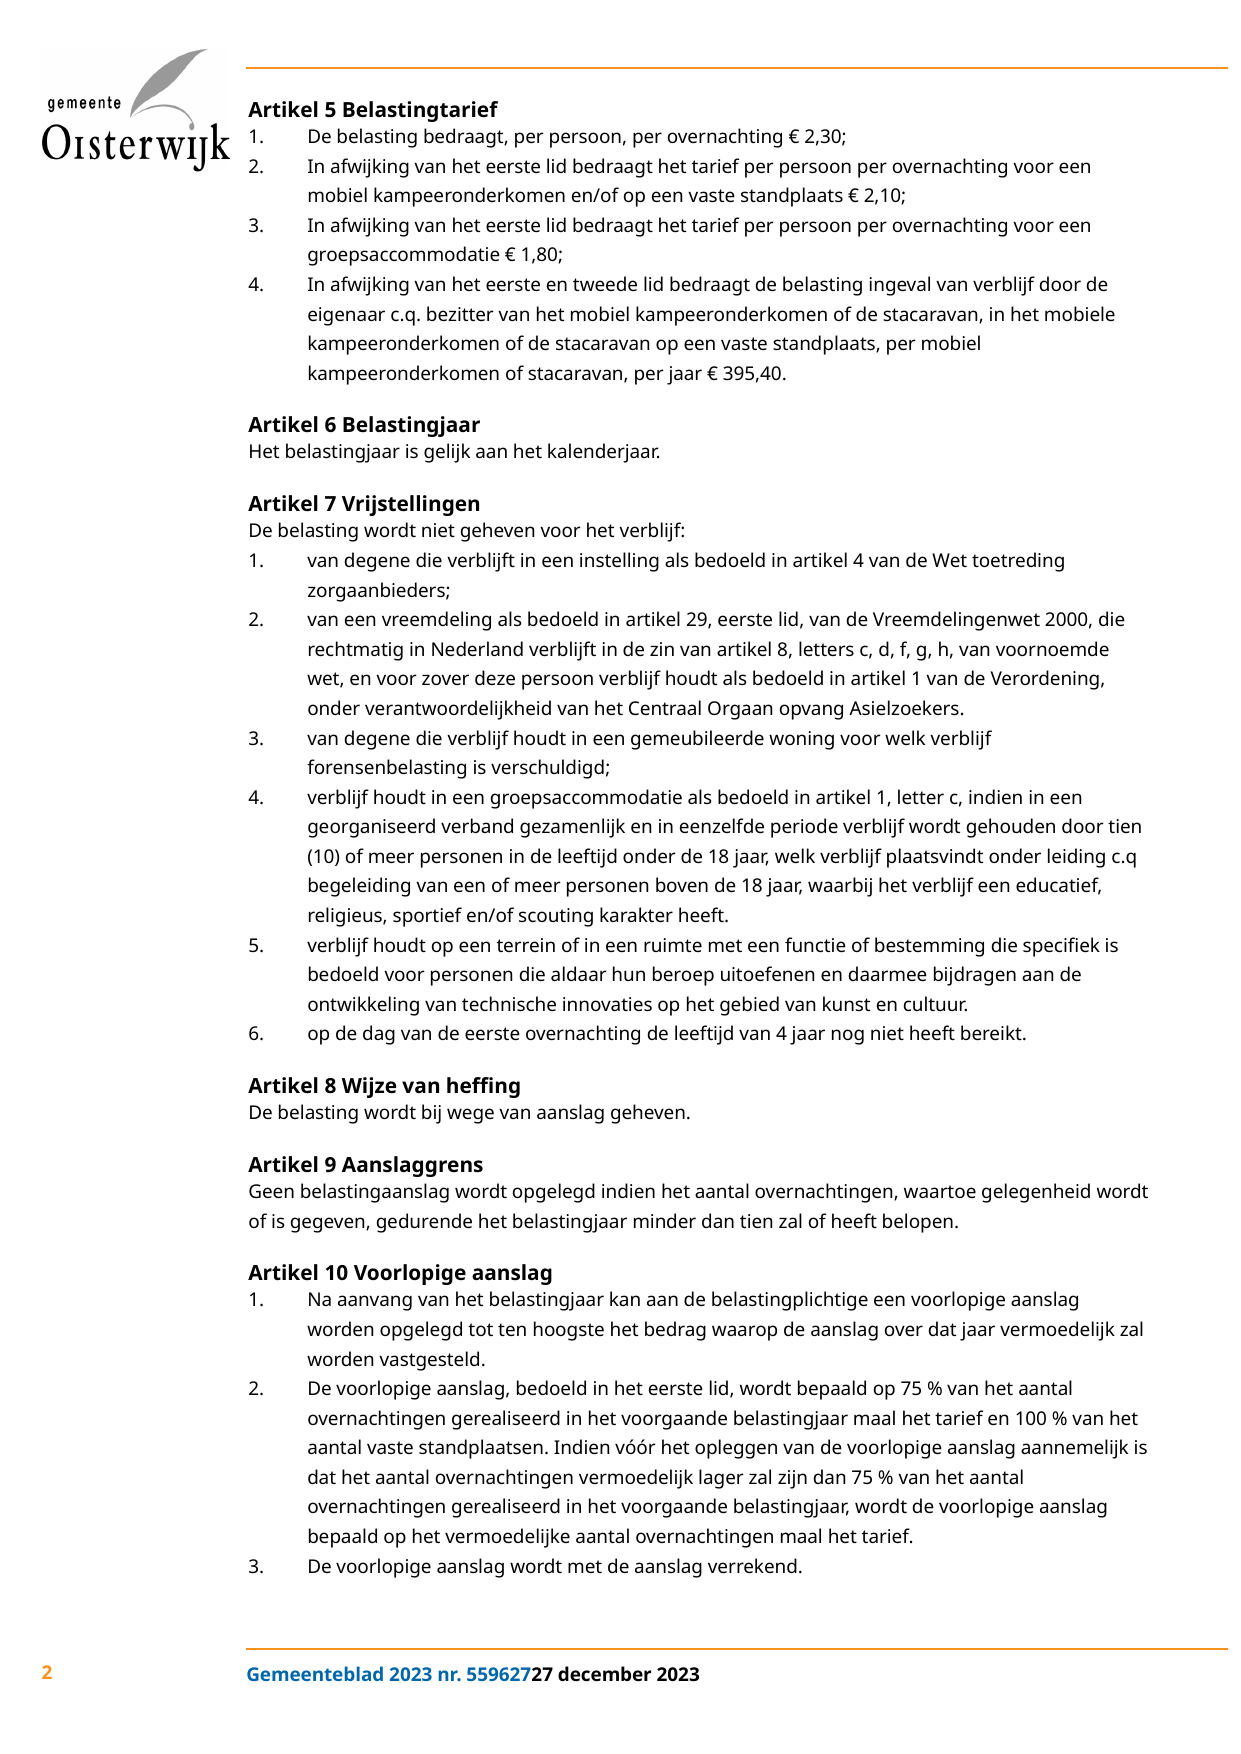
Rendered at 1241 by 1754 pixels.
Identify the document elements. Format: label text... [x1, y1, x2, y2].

text Geen belastingaanslag wordt opgelegd indien het aantal overnachtingen, waartoe gelegenheid wordt of is gegeven, gedurende het belastingjaar minder dan tien zal of heeft belopen. [248, 1178, 1152, 1233]
list In afwijking van het eerste lid bedraagt het tarief per persoon per overnachting voor een mobiel kampeeronderkomen en/of op een vaste standplaats € 2,10; [248, 153, 1152, 208]
text De belasting wordt bij wege van aanslag geheven. [248, 1099, 1152, 1125]
text Artikel 8 Wijze van heffing [248, 1071, 1152, 1099]
text Artikel 6 Belastingjaar [248, 410, 1152, 439]
list In afwijking van het eerste lid bedraagt het tarief per persoon per overnachting voor een groepsaccommodatie € 1,80; [248, 212, 1152, 267]
list Na aanvang van het belastingjaar kan aan de belastingplichtige een voorlopige aanslag worden opgelegd tot ten hoogste het bedrag waarop de aanslag over dat jaar vermoedelijk zal worden vastgesteld. [248, 1287, 1152, 1372]
list De belasting bedraagt, per persoon, per overnachting € 2,30; [248, 123, 1152, 149]
list verblijf houdt op een terrein of in een ruimte met een functie of bestemming die specifiek is bedoeld voor personen die aldaar hun beroep uitoefenen en daarmee bijdragen aan de ontwikkeling van technische innovaties op het gebied van kunst en cultuur. [248, 932, 1152, 1017]
list op de dag van de eerste overnachting de leeftijd van 4 jaar nog niet heeft bereikt. [248, 1021, 1152, 1046]
list De voorlopige aanslag wordt met de aanslag verrekend. [248, 1553, 1152, 1579]
list van een vreemdeling als bedoeld in artikel 29, eerste lid, van de Vreemdelingenwet 2000, die rechtmatig in Nederland verblijft in de zin van artikel 8, letters c, d, f, g, h, van voornoemde wet, en voor zover deze persoon verblijf houdt als bedoeld in artikel 1 van de Verordening, onder verantwoordelijkheid van het Centraal Orgaan opvang Asielzoekers. [248, 606, 1152, 721]
list De voorlopige aanslag, bedoeld in het eerste lid, wordt bepaald op 75 % van het aantal overnachtingen gerealiseerd in het voorgaande belastingjaar maal het tarief en 100 % van het aantal vaste standplaatsen. Indien vóór het opleggen van de voorlopige aanslag aannemelijk is dat het aantal overnachtingen vermoedelijk lager zal zijn dan 75 % van het aantal overnachtingen gerealiseerd in het voorgaande belastingjaar, wordt de voorlopige aanslag bepaald op het vermoedelijke aantal overnachtingen maal het tarief. [248, 1375, 1152, 1549]
text Artikel 9 Aanslaggrens [248, 1150, 1152, 1178]
picture [41, 47, 231, 172]
list van degene die verblijft in een instelling als bedoeld in artikel 4 van de Wet toetreding zorgaanbieders; [248, 547, 1152, 602]
text Artikel 7 Vrijstellingen [248, 489, 1152, 518]
list van degene die verblijf houdt in een gemeubileerde woning voor welk verblijf forensenbelasting is verschuldigd; [248, 725, 1152, 780]
list In afwijking van het eerste en tweede lid bedraagt de belasting ingeval van verblijf door de eigenaar c.q. bezitter van het mobiel kampeeronderkomen of de stacaravan, in het mobiele kampeeronderkomen of de stacaravan op een vaste standplaats, per mobiel kampeeronderkomen of stacaravan, per jaar € 395,40. [248, 271, 1152, 386]
text Artikel 10 Voorlopige aanslag [248, 1258, 1152, 1287]
text Artikel 5 Belastingtarief [248, 95, 1152, 123]
text Het belastingjaar is gelijk aan het kalenderjaar. [248, 439, 1152, 464]
list verblijf houdt in een groepsaccommodatie als bedoeld in artikel 1, letter c, indien in een georganiseerd verband gezamenlijk en in eenzelfde periode verblijf wordt gehouden door tien (10) of meer personen in de leeftijd onder de 18 jaar, welk verblijf plaatsvindt onder leiding c.q begeleiding van een of meer personen boven de 18 jaar, waarbij het verblijf een educatief, religieus, sportief en/of scouting karakter heeft. [248, 784, 1152, 928]
text De belasting wordt niet geheven voor het verblijf: [248, 518, 1152, 543]
